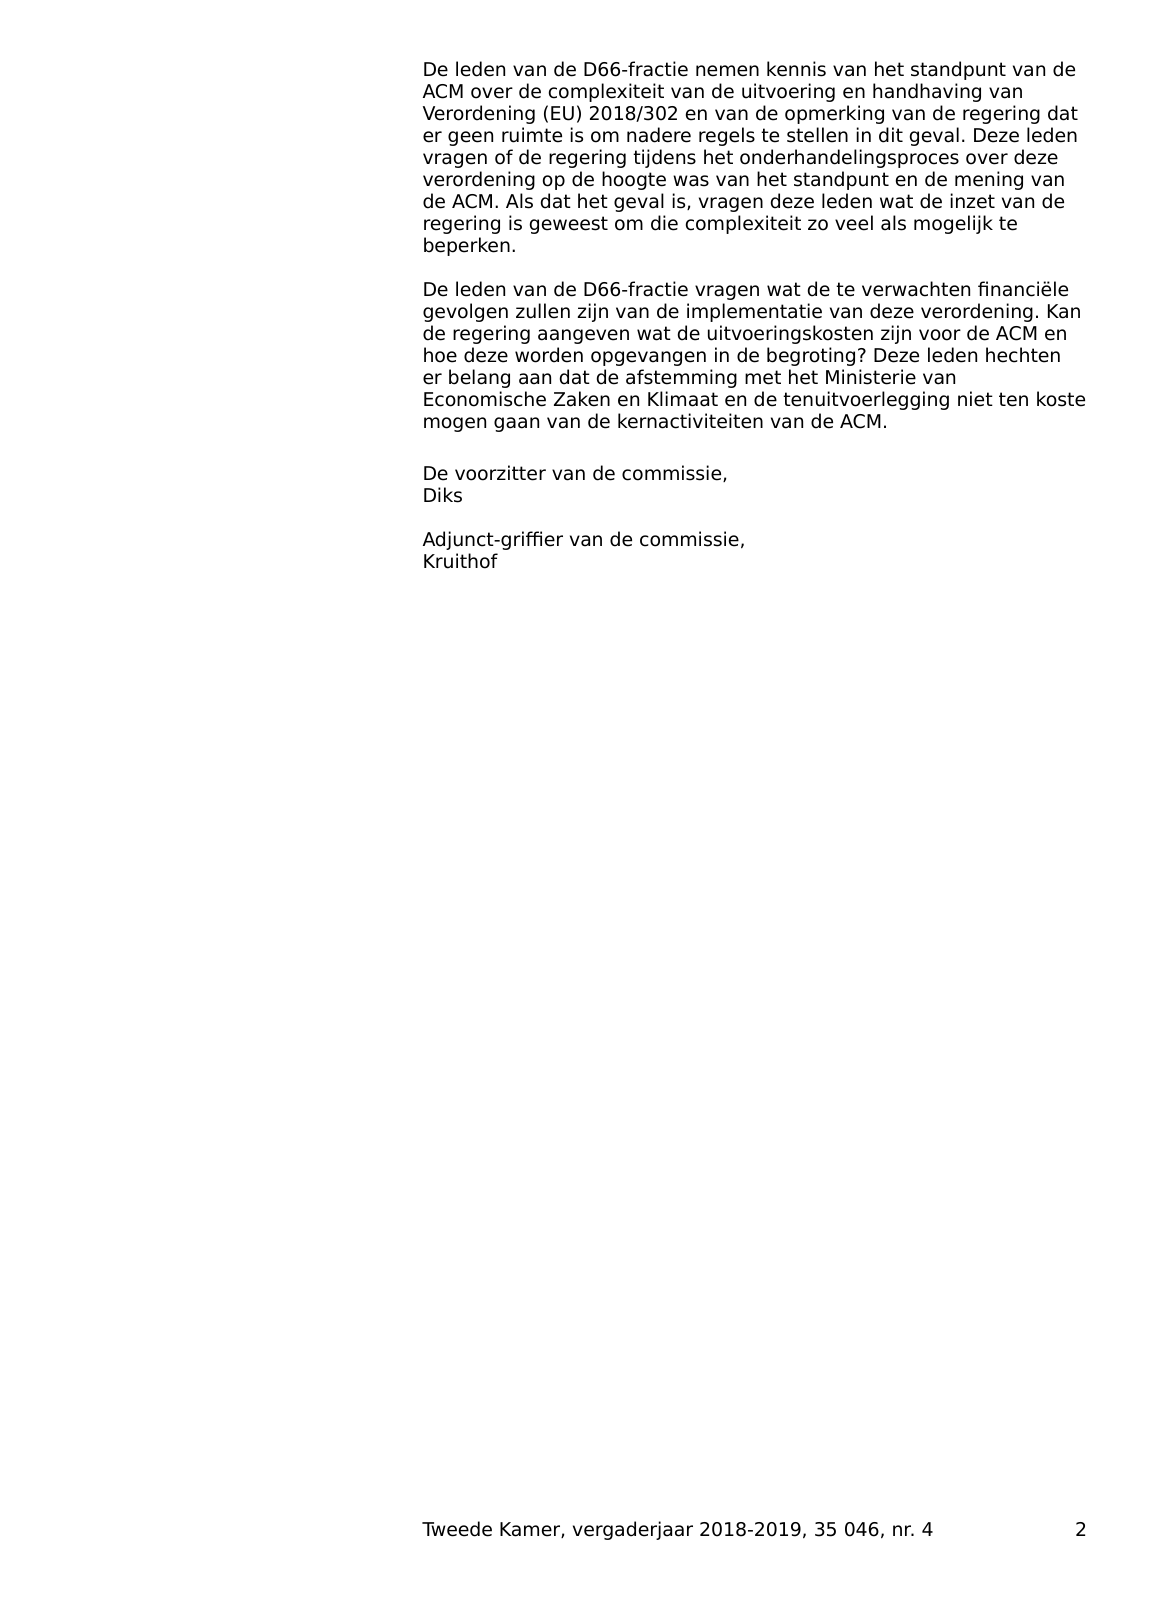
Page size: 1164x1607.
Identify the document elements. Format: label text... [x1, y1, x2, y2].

text De leden van de D66-fractie nemen kennis van het standpunt van de ACM over de complexiteit van de uitvoering en handhaving van Verordening (EU) 2018/302 en van de opmerking van de regering dat er geen ruimte is om nadere regels te stellen in dit geval. Deze leden vragen of de regering tijdens het onderhandelingsproces over deze verordening op de hoogte was van het standpunt en de mening van de ACM. Als dat het geval is, vragen deze leden wat de inzet van de regering is geweest om die complexiteit zo veel als mogelijk te beperken. [422, 59, 1087, 257]
text Adjunct-griffier van de commissie, Kruithof [422, 529, 1087, 573]
text De voorzitter van de commissie, Diks [422, 463, 1087, 507]
text De leden van de D66-fractie vragen wat de te verwachten financiële gevolgen zullen zijn van de implementatie van deze verordening. Kan de regering aangeven wat de uitvoeringskosten zijn voor de ACM en hoe deze worden opgevangen in de begroting? Deze leden hechten er belang aan dat de afstemming met het Ministerie van Economische Zaken en Klimaat en de tenuitvoerlegging niet ten koste mogen gaan van de kernactiviteiten van de ACM. [422, 279, 1087, 433]
